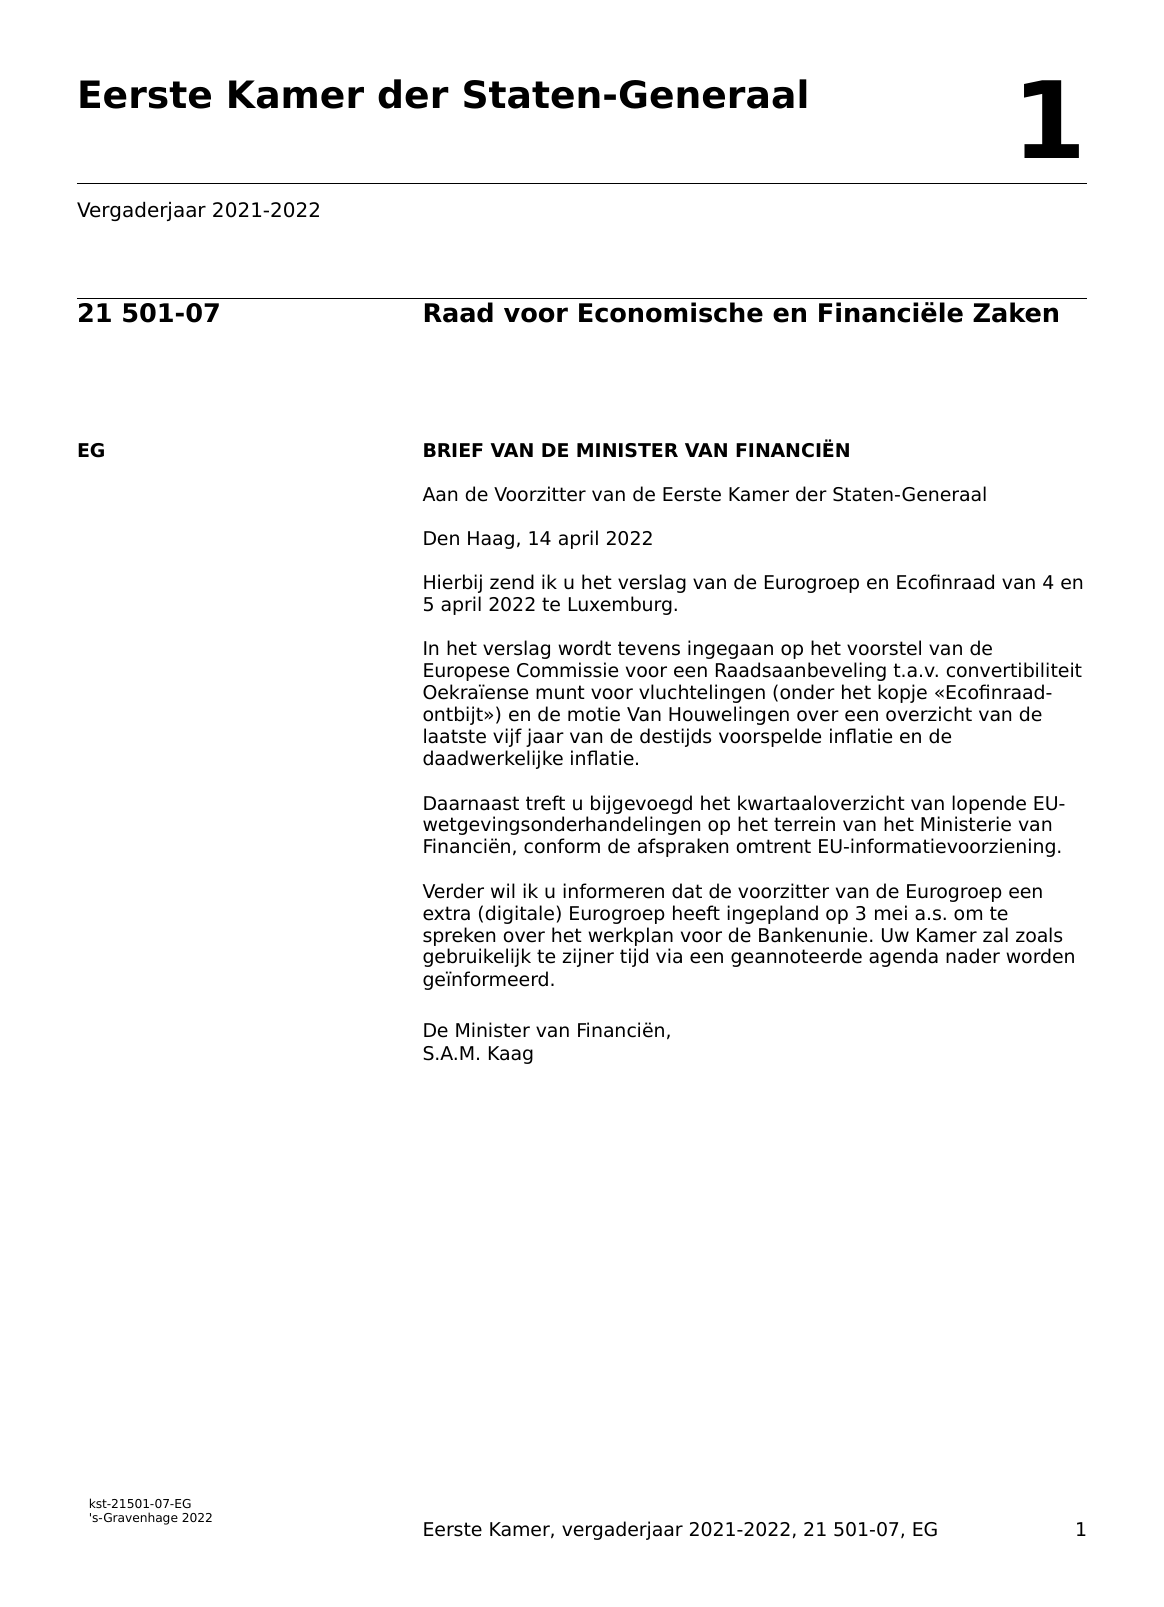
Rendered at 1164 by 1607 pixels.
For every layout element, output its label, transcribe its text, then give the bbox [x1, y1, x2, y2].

subtitle 21 501-07 Raad voor Economische en Financiële Zaken [77, 299, 1087, 329]
text Hierbij zend ik u het verslag van de Eurogroep en Ecofinraad van 4 en 5 april 2022 te Luxemburg. [422, 572, 1087, 616]
text Daarnaast treft u bijgevoegd het kwartaaloverzicht van lopende EU-wetgevingsonderhandelingen op het terrein van het Ministerie van Financiën, conform de afspraken omtrent EU-informatievoorziening. [422, 792, 1087, 858]
text Den Haag, 14 april 2022 [422, 528, 1087, 550]
text Aan de Voorzitter van de Eerste Kamer der Staten-Generaal [422, 484, 1087, 506]
text 's-Gravenhage 2022 [88, 1511, 323, 1525]
text Verder wil ik u informeren dat de voorzitter van de Eurogroep een extra (digitale) Eurogroep heeft ingepland op 3 mei a.s. om te spreken over het werkplan voor de Bankenunie. Uw Kamer zal zoals gebruikelijk te zijner tijd via een geannoteerde agenda nader worden geïnformeerd. [422, 881, 1087, 990]
table_header 1 [886, 59, 1087, 183]
text kst-21501-07-EG [88, 1497, 323, 1511]
subtitle EG BRIEF VAN DE MINISTER VAN FINANCIËN [77, 440, 1087, 462]
text In het verslag wordt tevens ingegaan op het voorstel van de Europese Commissie voor een Raadsaanbeveling t.a.v. convertibiliteit Oekraïense munt voor vluchtelingen (onder het kopje «Ecofinraad-ontbijt») en de motie Van Houwelingen over een overzicht van de laatste vijf jaar van de destijds voorspelde inflatie en de daadwerkelijke inflatie. [422, 638, 1087, 770]
table_header Eerste Kamer der Staten-Generaal [77, 59, 886, 183]
table_cell Vergaderjaar 2021-2022 [77, 184, 1087, 298]
text De Minister van Financiën, S.A.M. Kaag [422, 1020, 1087, 1064]
